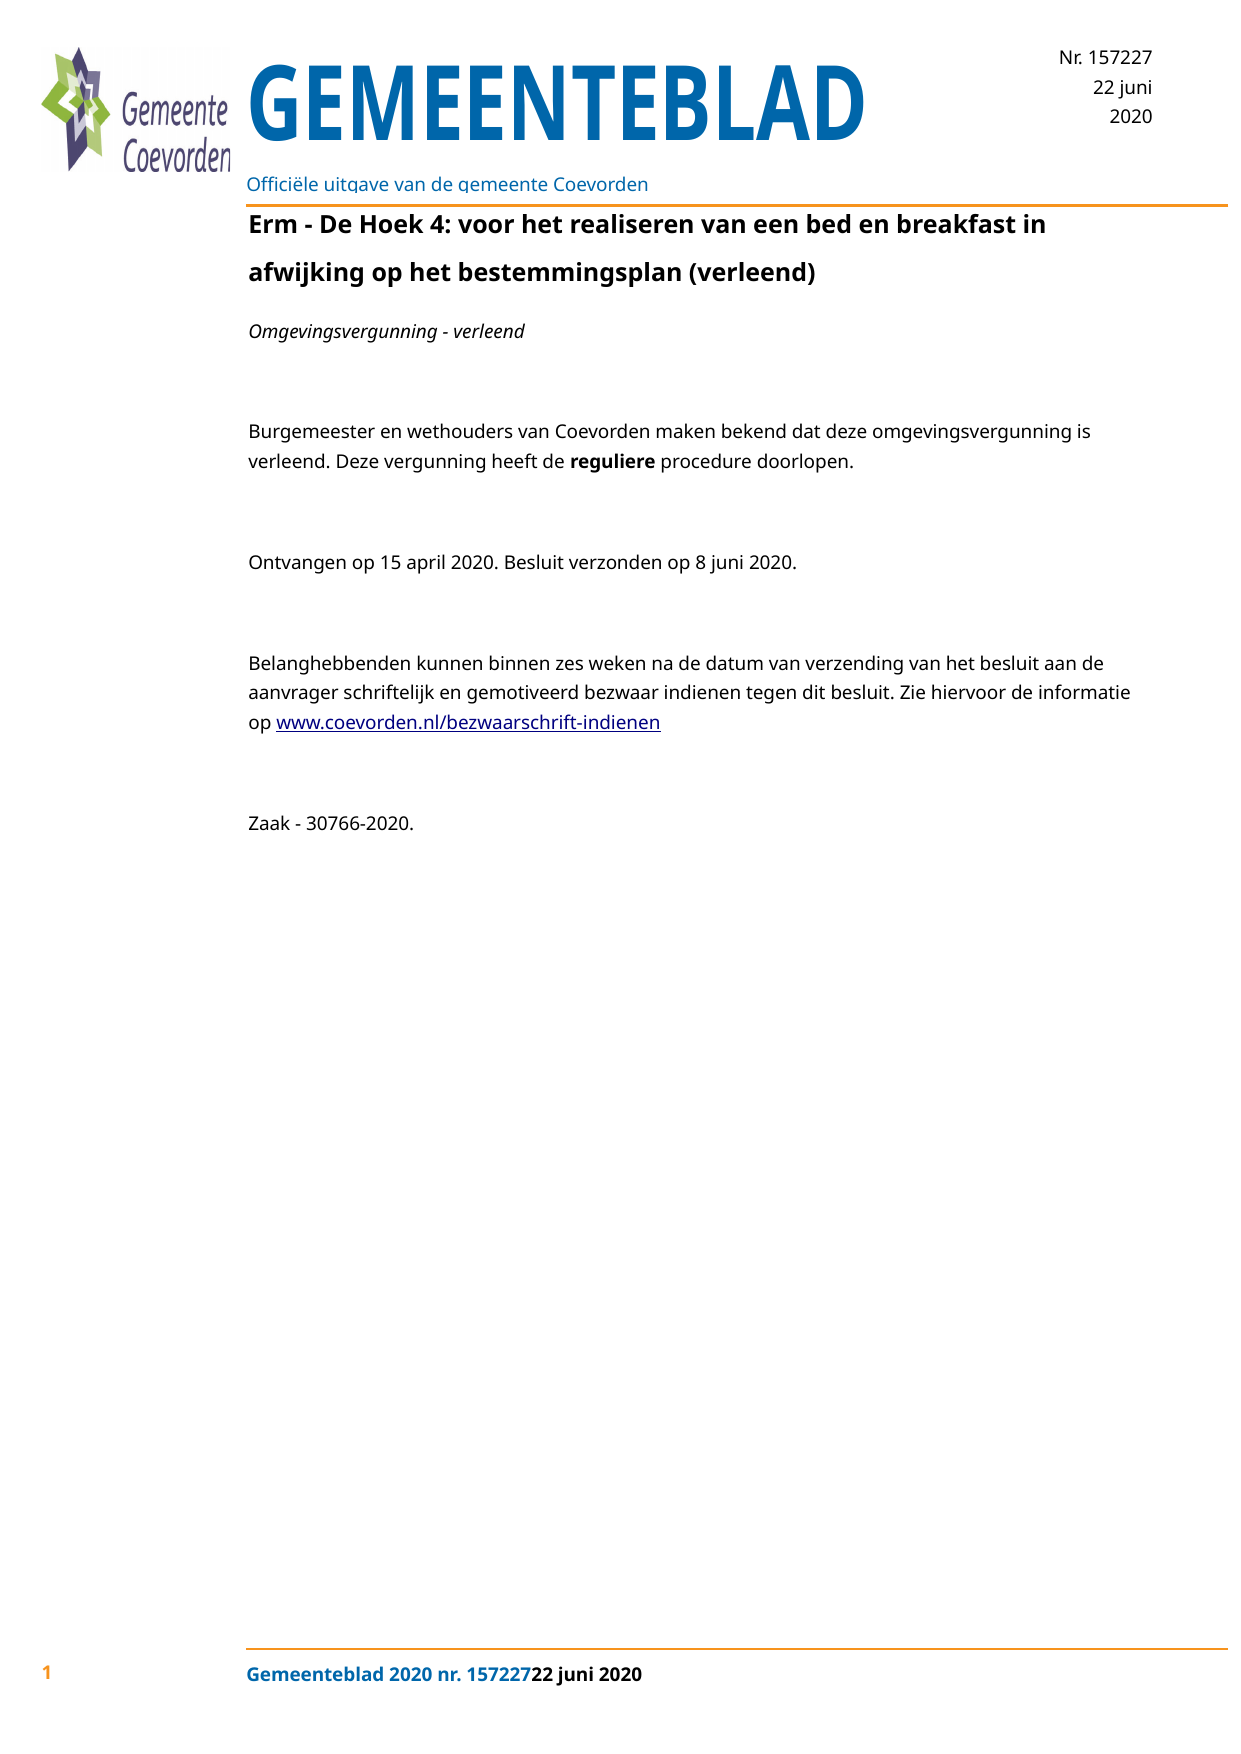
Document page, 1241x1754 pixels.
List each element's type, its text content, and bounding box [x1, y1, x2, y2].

text Burgemeester en wethouders van Coevorden maken bekend dat deze omgevingsvergunning is verleend. Deze vergunning heeft de reguliere procedure doorlopen. [248, 419, 1152, 474]
text Erm - De Hoek 4: voor het realiseren van een bed en breakfast in afwijking op het bestemmingsplan (verleend) [248, 207, 1152, 288]
picture [41, 47, 231, 172]
text Zaak - 30766-2020. [248, 810, 1152, 836]
text Omgevingsvergunning - verleend [248, 318, 1152, 344]
text Belanghebbenden kunnen binnen zes weken na de datum van verzending van het besluit aan de aanvrager schriftelijk en gemotiveerd bezwaar indienen tegen dit besluit. Zie hiervoor de informatie op www.coevorden.nl/bezwaarschrift-indienen [248, 650, 1152, 735]
text Ontvangen op 15 april 2020. Besluit verzonden op 8 juni 2020. [248, 549, 1152, 575]
